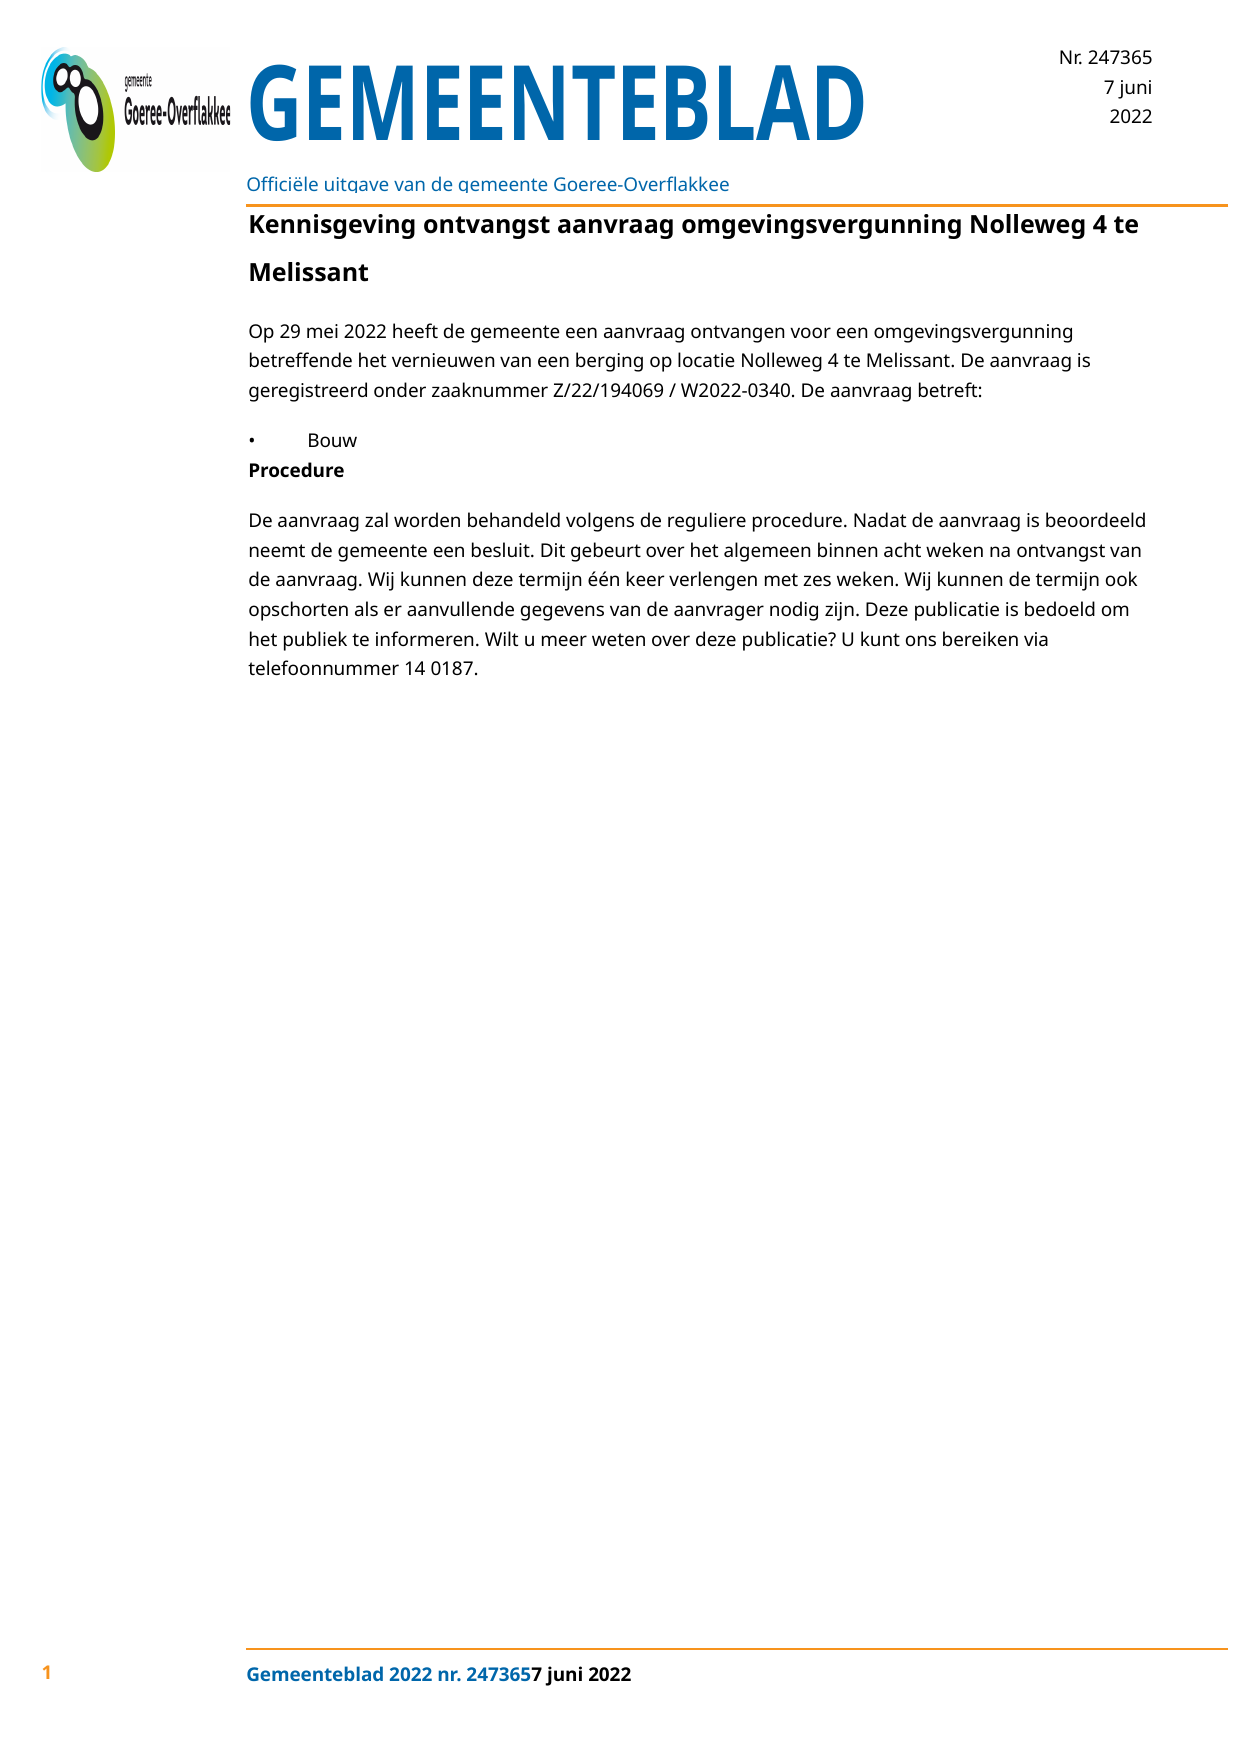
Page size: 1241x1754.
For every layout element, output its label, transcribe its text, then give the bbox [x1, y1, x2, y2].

text De aanvraag zal worden behandeld volgens de reguliere procedure. Nadat de aanvraag is beoordeeld neemt de gemeente een besluit. Dit gebeurt over het algemeen binnen acht weken na ontvangst van de aanvraag. Wij kunnen deze termijn één keer verlengen met zes weken. Wij kunnen de termijn ook opschorten als er aanvullende gegevens van de aanvrager nodig zijn. Deze publicatie is bedoeld om het publiek te informeren. Wilt u meer weten over deze publicatie? U kunt ons bereiken via telefoonnummer 14 0187. [248, 507, 1152, 681]
text Kennisgeving ontvangst aanvraag omgevingsvergunning Nolleweg 4 te Melissant [248, 207, 1152, 288]
list Bouw [248, 427, 1152, 453]
picture [41, 47, 231, 172]
text Procedure [248, 457, 1152, 483]
text Op 29 mei 2022 heeft de gemeente een aanvraag ontvangen voor een omgevingsvergunning betreffende het vernieuwen van een berging op locatie Nolleweg 4 te Melissant. De aanvraag is geregistreerd onder zaaknummer Z/22/194069 / W2022-0340. De aanvraag betreft: [248, 318, 1152, 403]
